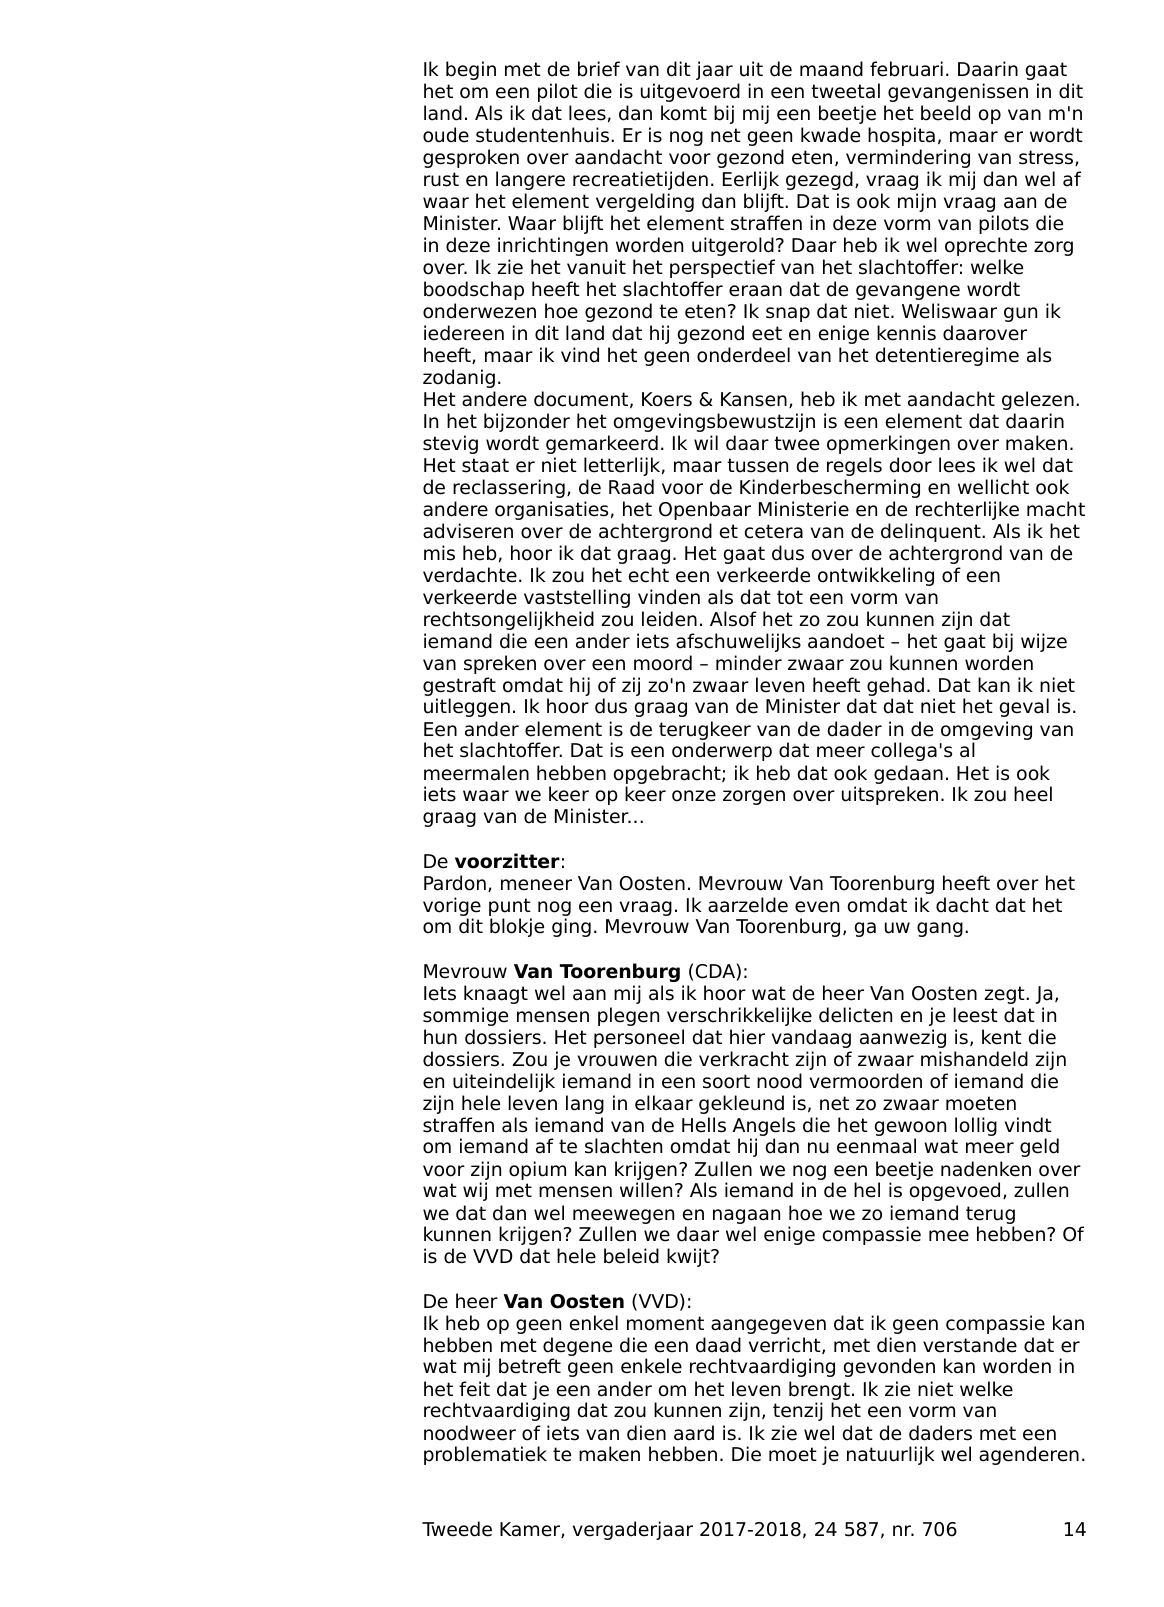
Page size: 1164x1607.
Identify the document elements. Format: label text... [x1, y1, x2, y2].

text Het andere document, Koers & Kansen, heb ik met aandacht gelezen. In het bijzonder het omgevingsbewustzijn is een element dat daarin stevig wordt gemarkeerd. Ik wil daar twee opmerkingen over maken. Het staat er niet letterlijk, maar tussen de regels door lees ik wel dat de reclassering, de Raad voor de Kinderbescherming en wellicht ook andere organisaties, het Openbaar Ministerie en de rechterlijke macht adviseren over de achtergrond et cetera van de delinquent. Als ik het mis heb, hoor ik dat graag. Het gaat dus over de achtergrond van de verdachte. Ik zou het echt een verkeerde ontwikkeling of een verkeerde vaststelling vinden als dat tot een vorm van rechtsongelijkheid zou leiden. Alsof het zo zou kunnen zijn dat iemand die een ander iets afschuwelijks aandoet – het gaat bij wijze van spreken over een moord – minder zwaar zou kunnen worden gestraft omdat hij of zij zo'n zwaar leven heeft gehad. Dat kan ik niet uitleggen. Ik hoor dus graag van de Minister dat dat niet het geval is. [422, 389, 1087, 718]
text Mevrouw Van Toorenburg (CDA): [422, 961, 1087, 983]
text Pardon, meneer Van Oosten. Mevrouw Van Toorenburg heeft over het vorige punt nog een vraag. Ik aarzelde even omdat ik dacht dat het om dit blokje ging. Mevrouw Van Toorenburg, ga uw gang. [422, 872, 1087, 938]
text Een ander element is de terugkeer van de dader in de omgeving van het slachtoffer. Dat is een onderwerp dat meer collega's al meermalen hebben opgebracht; ik heb dat ook gedaan. Het is ook iets waar we keer op keer onze zorgen over uitspreken. Ik zou heel graag van de Minister... [422, 718, 1087, 828]
text Iets knaagt wel aan mij als ik hoor wat de heer Van Oosten zegt. Ja, sommige mensen plegen verschrikkelijke delicten en je leest dat in hun dossiers. Het personeel dat hier vandaag aanwezig is, kent die dossiers. Zou je vrouwen die verkracht zijn of zwaar mishandeld zijn en uiteindelijk iemand in een soort nood vermoorden of iemand die zijn hele leven lang in elkaar gekleund is, net zo zwaar moeten straffen als iemand van de Hells Angels die het gewoon lollig vindt om iemand af te slachten omdat hij dan nu eenmaal wat meer geld voor zijn opium kan krijgen? Zullen we nog een beetje nadenken over wat wij met mensen willen? Als iemand in de hel is opgevoed, zullen we dat dan wel meewegen en nagaan hoe we zo iemand terug kunnen krijgen? Zullen we daar wel enige compassie mee hebben? Of is de VVD dat hele beleid kwijt? [422, 983, 1087, 1268]
text Ik begin met de brief van dit jaar uit de maand februari. Daarin gaat het om een pilot die is uitgevoerd in een tweetal gevangenissen in dit land. Als ik dat lees, dan komt bij mij een beetje het beeld op van m'n oude studentenhuis. Er is nog net geen kwade hospita, maar er wordt gesproken over aandacht voor gezond eten, vermindering van stress, rust en langere recreatietijden. Eerlijk gezegd, vraag ik mij dan wel af waar het element vergelding dan blijft. Dat is ook mijn vraag aan de Minister. Waar blijft het element straffen in deze vorm van pilots die in deze inrichtingen worden uitgerold? Daar heb ik wel oprechte zorg over. Ik zie het vanuit het perspectief van het slachtoffer: welke boodschap heeft het slachtoffer eraan dat de gevangene wordt onderwezen hoe gezond te eten? Ik snap dat niet. Weliswaar gun ik iedereen in dit land dat hij gezond eet en enige kennis daarover heeft, maar ik vind het geen onderdeel van het detentieregime als zodanig. [422, 59, 1087, 389]
text Ik heb op geen enkel moment aangegeven dat ik geen compassie kan hebben met degene die een daad verricht, met dien verstande dat er wat mij betreft geen enkele rechtvaardiging gevonden kan worden in het feit dat je een ander om het leven brengt. Ik zie niet welke rechtvaardiging dat zou kunnen zijn, tenzij het een vorm van noodweer of iets van dien aard is. Ik zie wel dat de daders met een problematiek te maken hebben. Die moet je natuurlijk wel agenderen. [422, 1312, 1087, 1466]
text De heer Van Oosten (VVD): [422, 1291, 1087, 1312]
text De voorzitter: [422, 851, 1087, 872]
